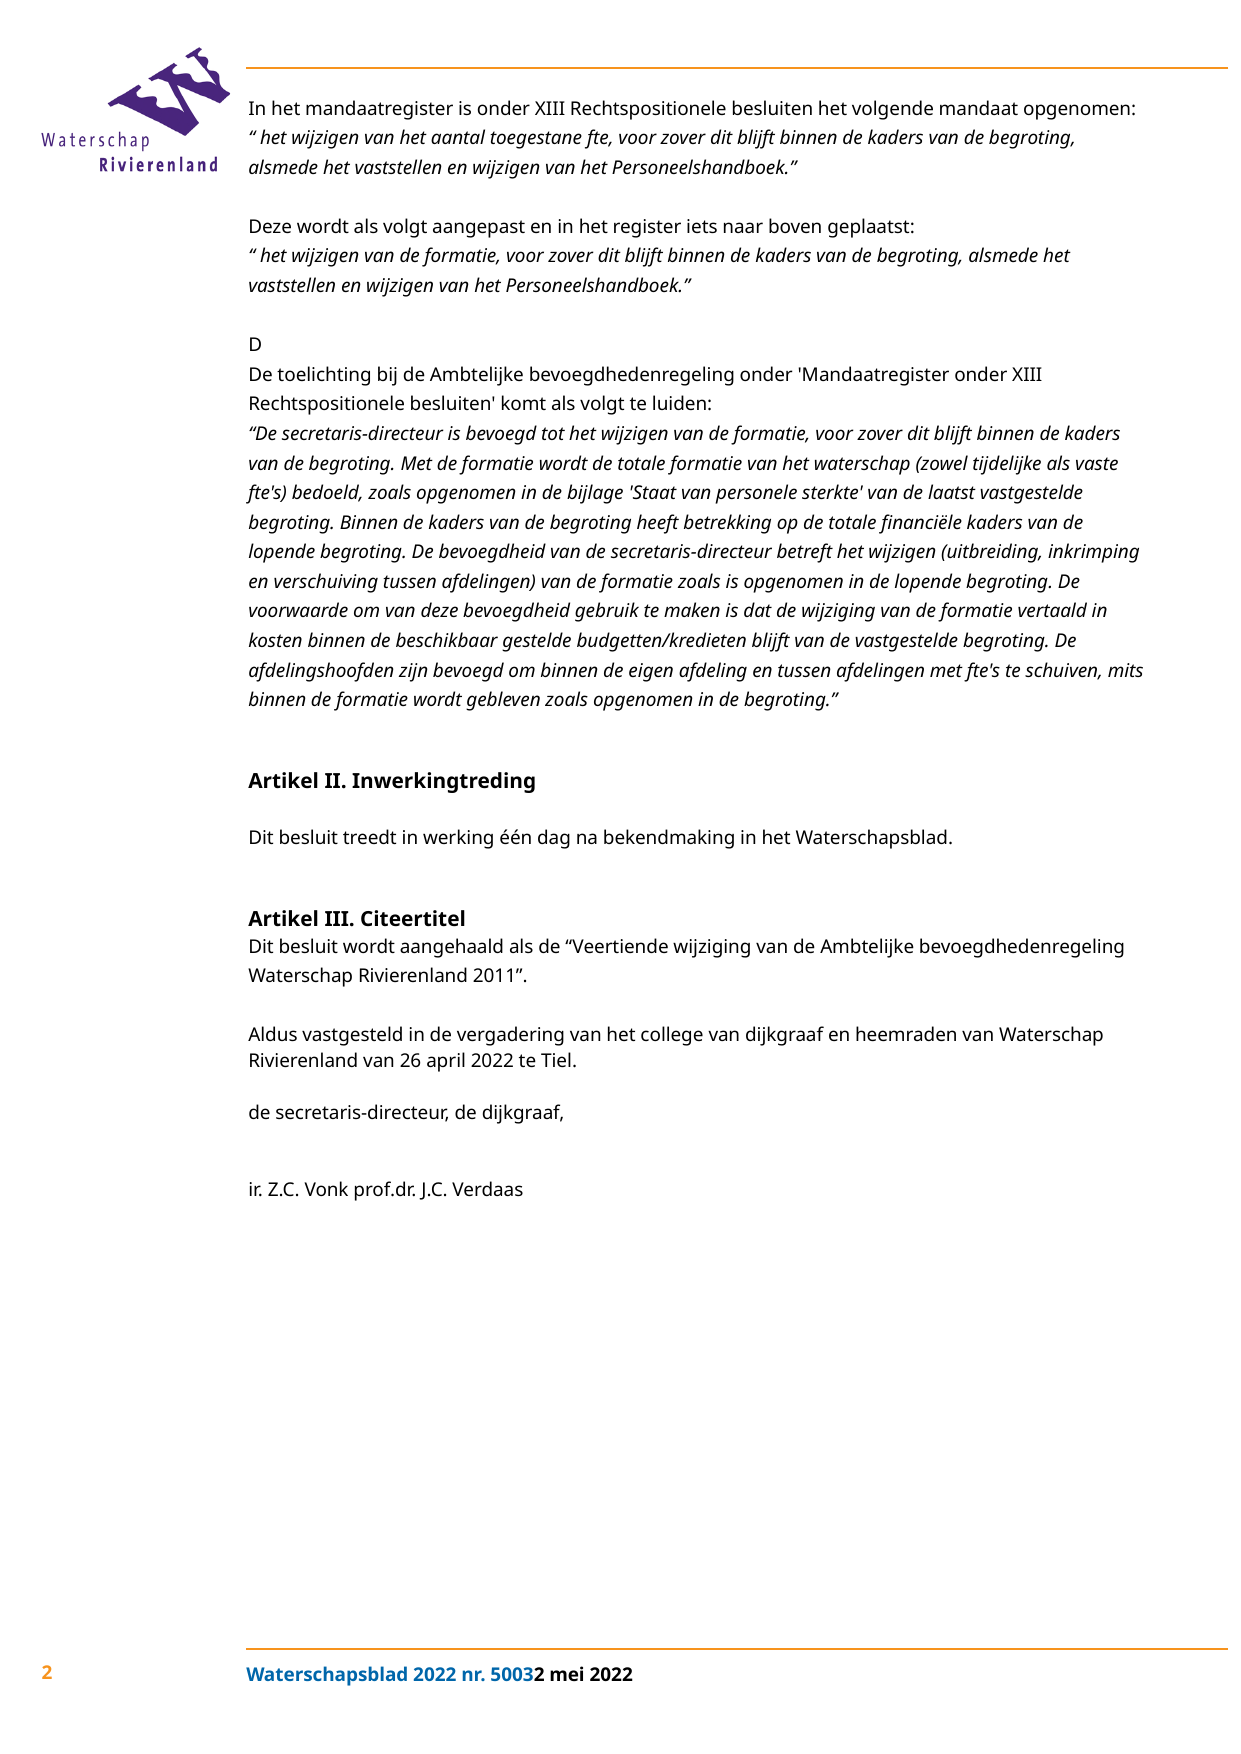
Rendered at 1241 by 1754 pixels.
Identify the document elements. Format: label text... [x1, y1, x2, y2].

text D [248, 331, 1152, 357]
text Artikel III. Citeertitel [248, 904, 1152, 933]
text “ het wijzigen van de formatie, voor zover dit blijft binnen de kaders van de begroting, alsmede het vaststellen en wijzigen van het Personeelshandboek.” [248, 243, 1152, 298]
text Artikel II. Inwerkingtreding [248, 766, 1152, 795]
text ir. Z.C. Vonk prof.dr. J.C. Verdaas [248, 1176, 1152, 1202]
text De toelichting bij de Ambtelijke bevoegdhedenregeling onder 'Mandaatregister onder XIII Rechtspositionele besluiten' komt als volgt te luiden: [248, 361, 1152, 416]
text “ het wijzigen van het aantal toegestane fte, voor zover dit blijft binnen de kaders van de begroting, alsmede het vaststellen en wijzigen van het Personeelshandboek.” [248, 124, 1152, 180]
text de secretaris-directeur, de dijkgraaf, [248, 1099, 1152, 1124]
text “De secretaris-directeur is bevoegd tot het wijzigen van de formatie, voor zover dit blijft binnen de kaders van de begroting. Met de formatie wordt de totale formatie van het waterschap (zowel tijdelijke als vaste fte's) bedoeld, zoals opgenomen in de bijlage 'Staat van personele sterkte' van de laatst vastgestelde begroting. Binnen de kaders van de begroting heeft betrekking op de totale financiële kaders van de lopende begroting. De bevoegdheid van de secretaris-directeur betreft het wijzigen (uitbreiding, inkrimping en verschuiving tussen afdelingen) van de formatie zoals is opgenomen in de lopende begroting. De voorwaarde om van deze bevoegdheid gebruik te maken is dat de wijziging van de formatie vertaald in kosten binnen de beschikbaar gestelde budgetten/kredieten blijft van de vastgestelde begroting. De afdelingshoofden zijn bevoegd om binnen de eigen afdeling en tussen afdelingen met fte's te schuiven, mits binnen de formatie wordt gebleven zoals opgenomen in de begroting.” [248, 420, 1152, 712]
text Aldus vastgesteld in de vergadering van het college van dijkgraaf en heemraden van Waterschap Rivierenland van 26 april 2022 te Tiel. [248, 1022, 1152, 1073]
text Dit besluit treedt in werking één dag na bekendmaking in het Waterschapsblad. [248, 824, 1152, 850]
picture [41, 47, 231, 172]
text Dit besluit wordt aangehaald als de “Veertiende wijziging van de Ambtelijke bevoegdhedenregeling Waterschap Rivierenland 2011”. [248, 933, 1152, 988]
text In het mandaatregister is onder XIII Rechtspositionele besluiten het volgende mandaat opgenomen: [248, 95, 1152, 121]
text Deze wordt als volgt aangepast en in het register iets naar boven geplaatst: [248, 213, 1152, 239]
